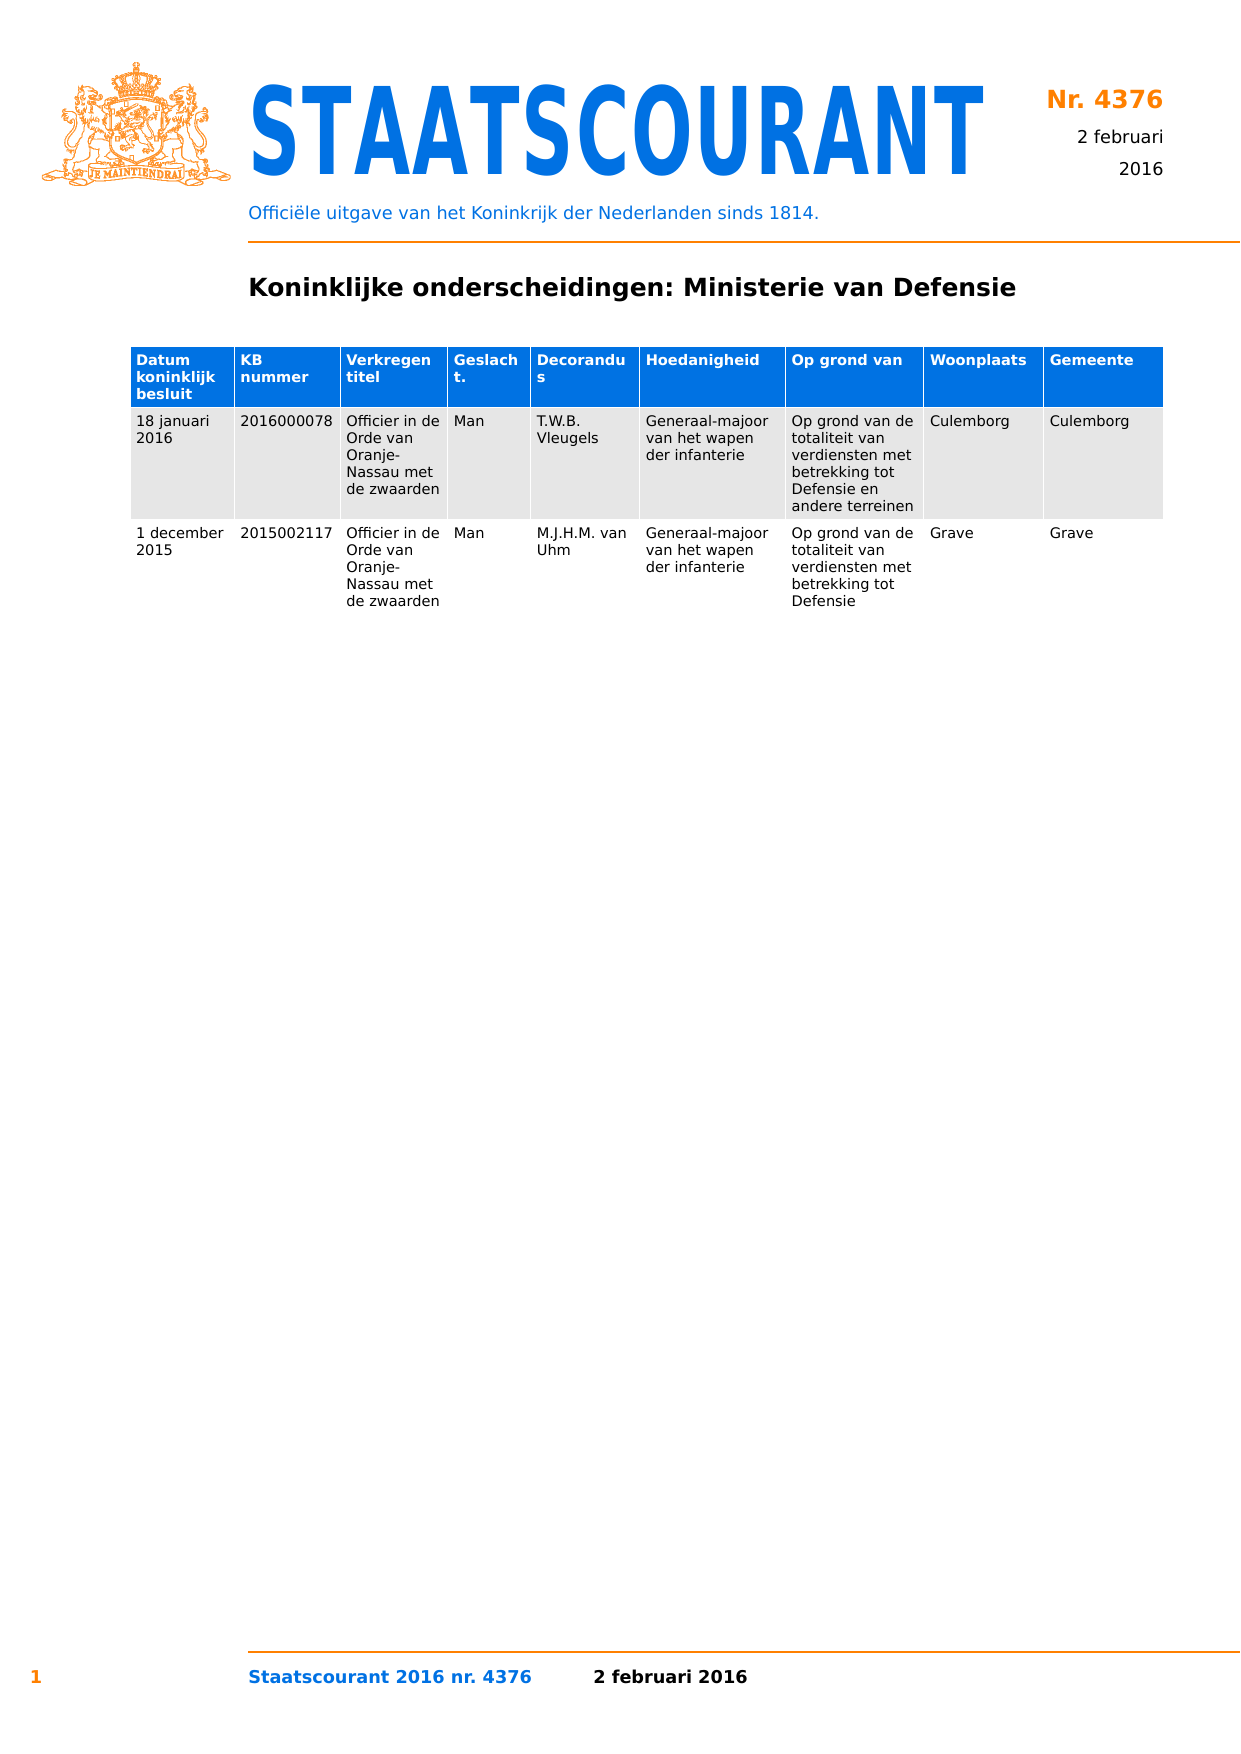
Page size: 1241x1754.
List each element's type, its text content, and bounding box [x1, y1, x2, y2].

picture [41, 62, 231, 186]
table_header Datum koninklijk besluit [131, 347, 234, 407]
table_cell 2016 [998, 153, 1240, 203]
table_cell Op grond van de totaliteit van verdiensten met betrekking tot Defensie en andere terreinen [786, 408, 923, 519]
table_header Verkregen titel [341, 347, 447, 407]
table_cell Officier in de Orde van Oranje-Nassau met de zwaarden [341, 521, 447, 615]
table_header STAATSCOURANT [248, 62, 998, 203]
table_cell Grave [1044, 521, 1163, 615]
table_cell Generaal-majoor van het wapen der infanterie [640, 408, 785, 519]
table_header [25, 62, 248, 241]
table_cell 2016000078 [235, 408, 340, 519]
table_header Geslacht. [448, 347, 530, 407]
table_cell Man [448, 408, 530, 519]
table_cell Generaal-majoor van het wapen der infanterie [640, 521, 785, 615]
table_cell Grave [924, 521, 1043, 615]
table_cell Op grond van de totaliteit van verdiensten met betrekking tot Defensie [786, 521, 923, 615]
subtitle Koninklijke onderscheidingen: Ministerie van Defensie [248, 273, 1163, 302]
table_header Decorandus [531, 347, 639, 407]
table_header Op grond van [786, 347, 923, 407]
table_cell M.J.H.M. van Uhm [531, 521, 639, 615]
table_header Gemeente [1044, 347, 1163, 407]
table_header Hoedanigheid [640, 347, 785, 407]
table_cell 18 januari 2016 [131, 408, 234, 519]
table_cell Culemborg [1044, 408, 1163, 519]
table_header Woonplaats [924, 347, 1043, 407]
table_cell Officier in de Orde van Oranje-Nassau met de zwaarden [341, 408, 447, 519]
table_header Nr. 4376 [998, 62, 1240, 121]
table_cell Officiële uitgave van het Koninkrijk der Nederlanden sinds 1814. [248, 203, 1240, 241]
table_cell 2015002117 [235, 521, 340, 615]
table_cell Culemborg [924, 408, 1043, 519]
table_header KB nummer [235, 347, 340, 407]
table_cell 2 februari [998, 121, 1240, 153]
table_cell Man [448, 521, 530, 615]
table_cell 1 december 2015 [131, 521, 234, 615]
table_cell T.W.B. Vleugels [531, 408, 639, 519]
